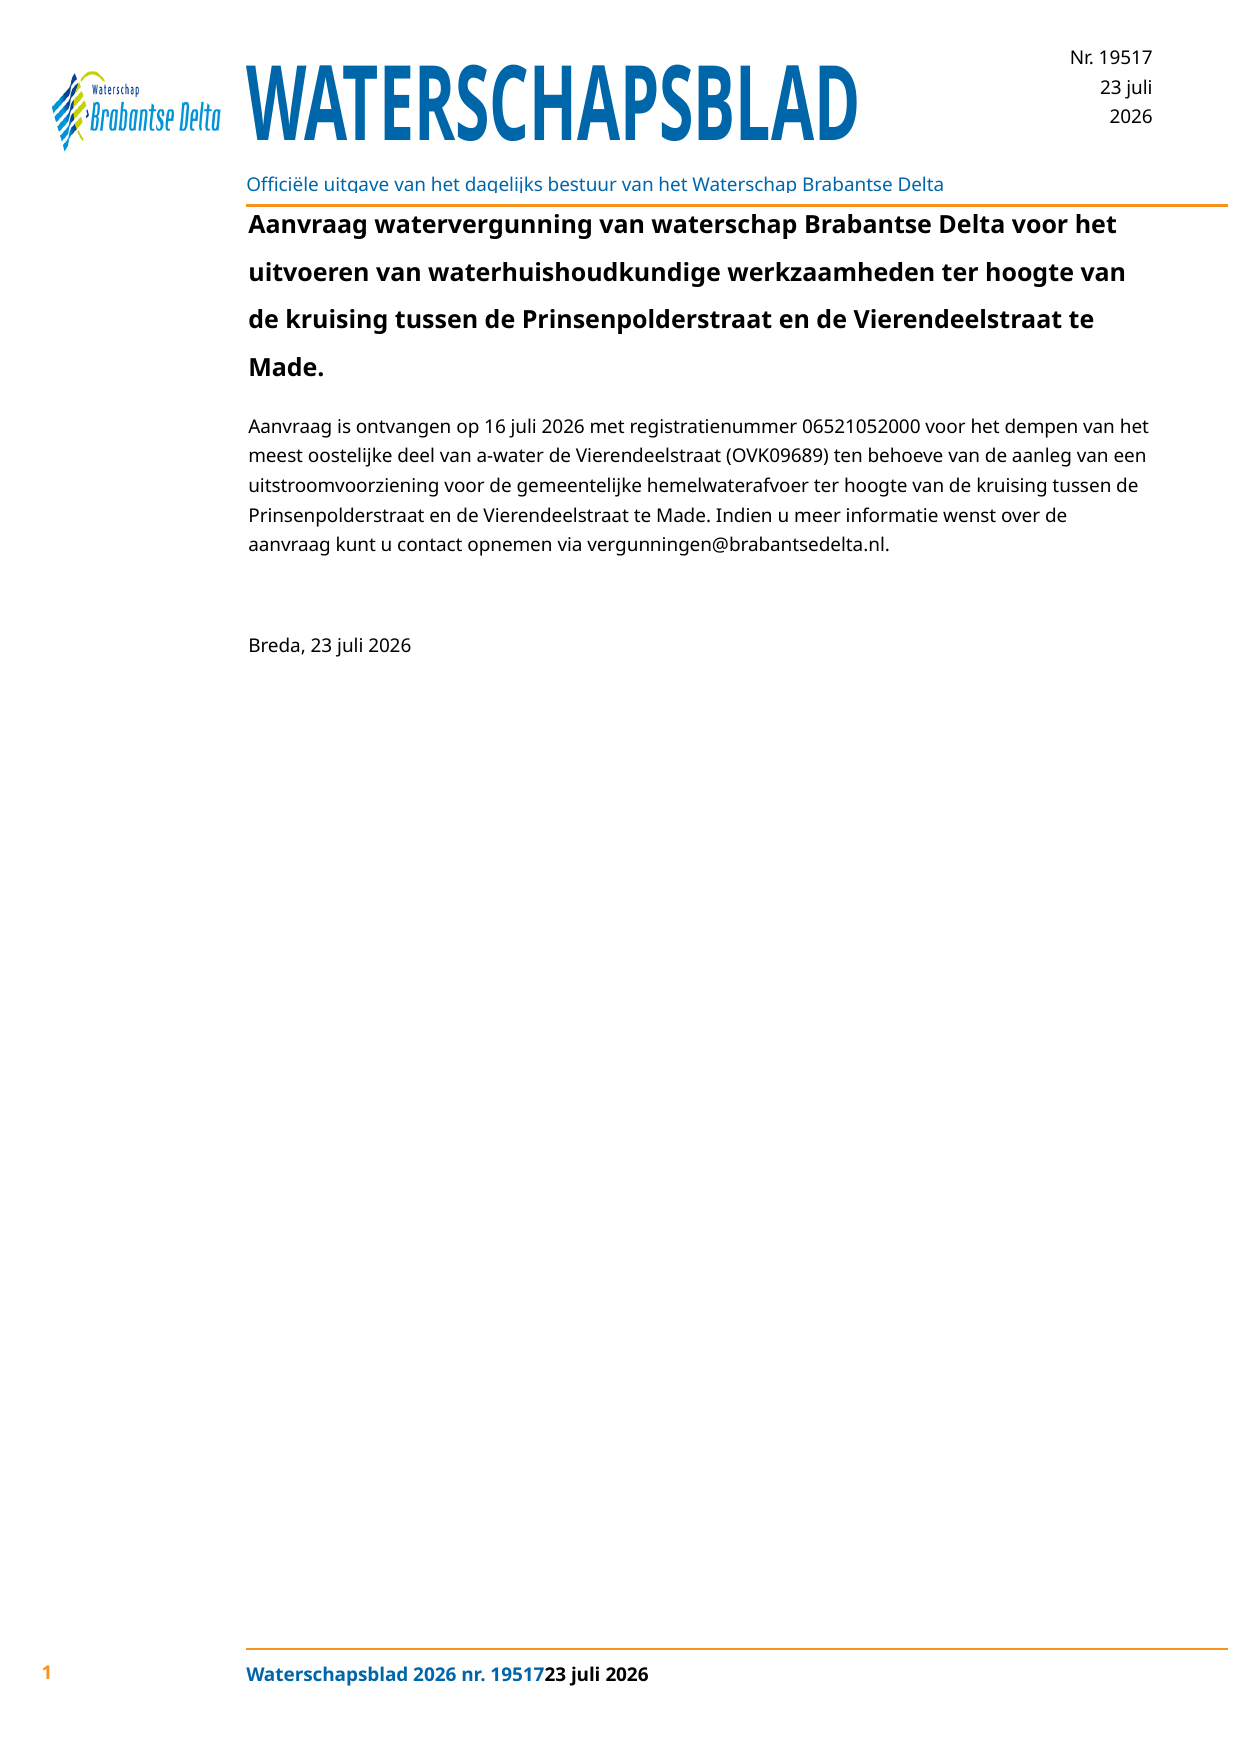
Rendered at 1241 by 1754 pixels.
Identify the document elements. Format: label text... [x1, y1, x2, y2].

picture [41, 47, 231, 172]
text Breda, 23 juli 2026 [248, 632, 1152, 658]
text Aanvraag watervergunning van waterschap Brabantse Delta voor het uitvoeren van waterhuishoudkundige werkzaamheden ter hoogte van de kruising tussen de Prinsenpolderstraat en de Vierendeelstraat te Made. [248, 207, 1152, 384]
text Aanvraag is ontvangen op 16 juli 2026 met registratienummer 06521052000 voor het dempen van het meest oostelijke deel van a-water de Vierendeelstraat (OVK09689) ten behoeve van de aanleg van een uitstroomvoorziening voor de gemeentelijke hemelwaterafvoer ter hoogte van de kruising tussen de Prinsenpolderstraat en de Vierendeelstraat te Made. Indien u meer informatie wenst over de aanvraag kunt u contact opnemen via vergunningen@brabantsedelta.nl. [248, 413, 1152, 557]
